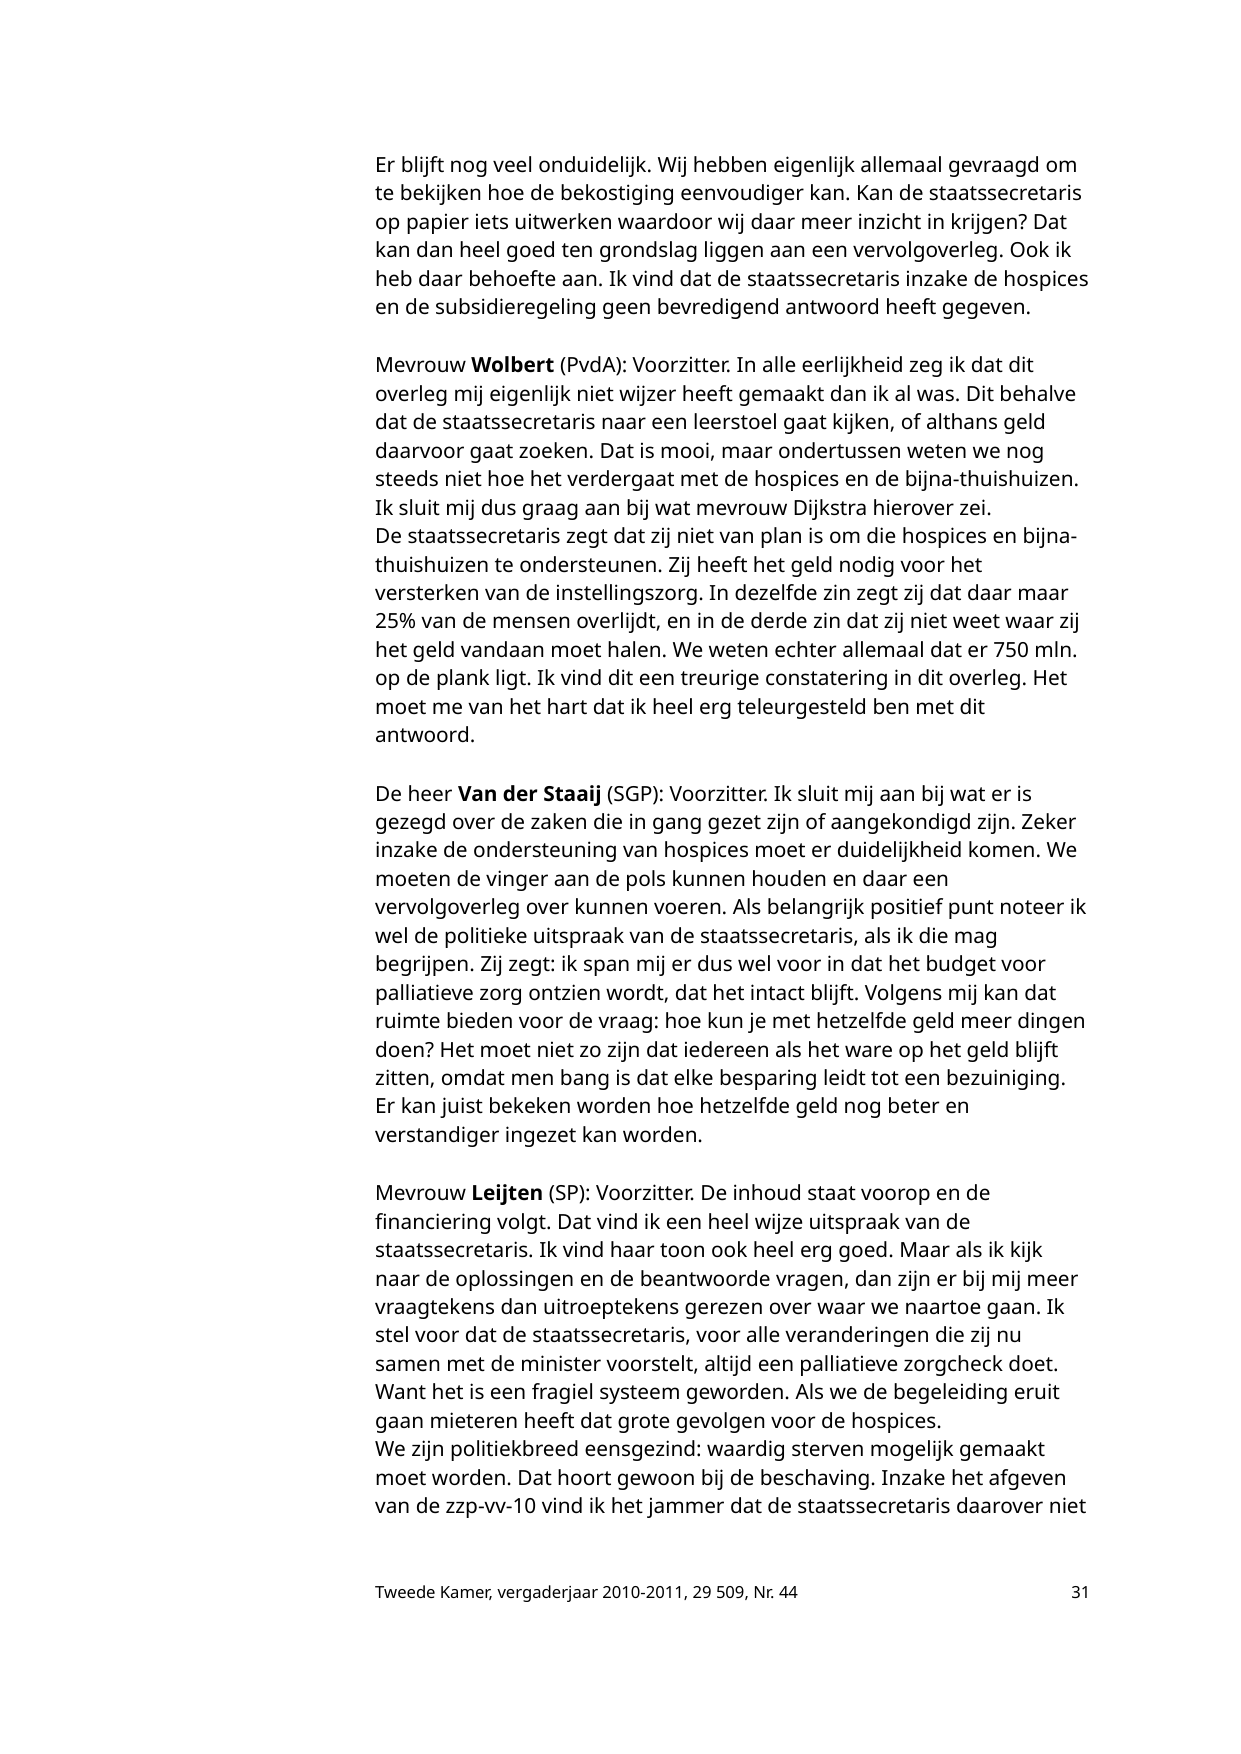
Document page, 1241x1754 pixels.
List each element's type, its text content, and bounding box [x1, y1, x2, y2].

text De staatssecretaris zegt dat zij niet van plan is om die hospices en bijna-thuishuizen te ondersteunen. Zij heeft het geld nodig voor het versterken van de instellingszorg. In dezelfde zin zegt zij dat daar maar 25% van de mensen overlijdt, en in de derde zin dat zij niet weet waar zij het geld vandaan moet halen. We weten echter allemaal dat er 750 mln. op de plank ligt. Ik vind dit een treurige constatering in dit overleg. Het moet me van het hart dat ik heel erg teleurgesteld ben met dit antwoord. [375, 521, 1090, 749]
text Mevrouw Leijten (SP): Voorzitter. De inhoud staat voorop en de financiering volgt. Dat vind ik een heel wijze uitspraak van de staatssecretaris. Ik vind haar toon ook heel erg goed. Maar als ik kijk naar de oplossingen en de beantwoorde vragen, dan zijn er bij mij meer vraagtekens dan uitroeptekens gerezen over waar we naartoe gaan. Ik stel voor dat de staatssecretaris, voor alle veranderingen die zij nu samen met de minister voorstelt, altijd een palliatieve zorgcheck doet. Want het is een fragiel systeem geworden. Als we de begeleiding eruit gaan mieteren heeft dat grote gevolgen voor de hospices. [375, 1178, 1090, 1434]
text We zijn politiekbreed eensgezind: waardig sterven mogelijk gemaakt moet worden. Dat hoort gewoon bij de beschaving. Inzake het afgeven van de zzp-vv-10 vind ik het jammer dat de staatssecretaris daarover niet [375, 1434, 1090, 1520]
text De heer Van der Staaij (SGP): Voorzitter. Ik sluit mij aan bij wat er is gezegd over de zaken die in gang gezet zijn of aangekondigd zijn. Zeker inzake de ondersteuning van hospices moet er duidelijkheid komen. We moeten de vinger aan de pols kunnen houden en daar een vervolgoverleg over kunnen voeren. Als belangrijk positief punt noteer ik wel de politieke uitspraak van de staatssecretaris, als ik die mag begrijpen. Zij zegt: ik span mij er dus wel voor in dat het budget voor palliatieve zorg ontzien wordt, dat het intact blijft. Volgens mij kan dat ruimte bieden voor de vraag: hoe kun je met hetzelfde geld meer dingen doen? Het moet niet zo zijn dat iedereen als het ware op het geld blijft zitten, omdat men bang is dat elke besparing leidt tot een bezuiniging. Er kan juist bekeken worden hoe hetzelfde geld nog beter en verstandiger ingezet kan worden. [375, 779, 1090, 1148]
text Mevrouw Wolbert (PvdA): Voorzitter. In alle eerlijkheid zeg ik dat dit overleg mij eigenlijk niet wijzer heeft gemaakt dan ik al was. Dit behalve dat de staatssecretaris naar een leerstoel gaat kijken, of althans geld daarvoor gaat zoeken. Dat is mooi, maar ondertussen weten we nog steeds niet hoe het verdergaat met de hospices en de bijna-thuishuizen. Ik sluit mij dus graag aan bij wat mevrouw Dijkstra hierover zei. [375, 351, 1090, 521]
text Er blijft nog veel onduidelijk. Wij hebben eigenlijk allemaal gevraagd om te bekijken hoe de bekostiging eenvoudiger kan. Kan de staatssecretaris op papier iets uitwerken waardoor wij daar meer inzicht in krijgen? Dat kan dan heel goed ten grondslag liggen aan een vervolgoverleg. Ook ik heb daar behoefte aan. Ik vind dat de staatssecretaris inzake de hospices en de subsidieregeling geen bevredigend antwoord heeft gegeven. [375, 150, 1090, 321]
